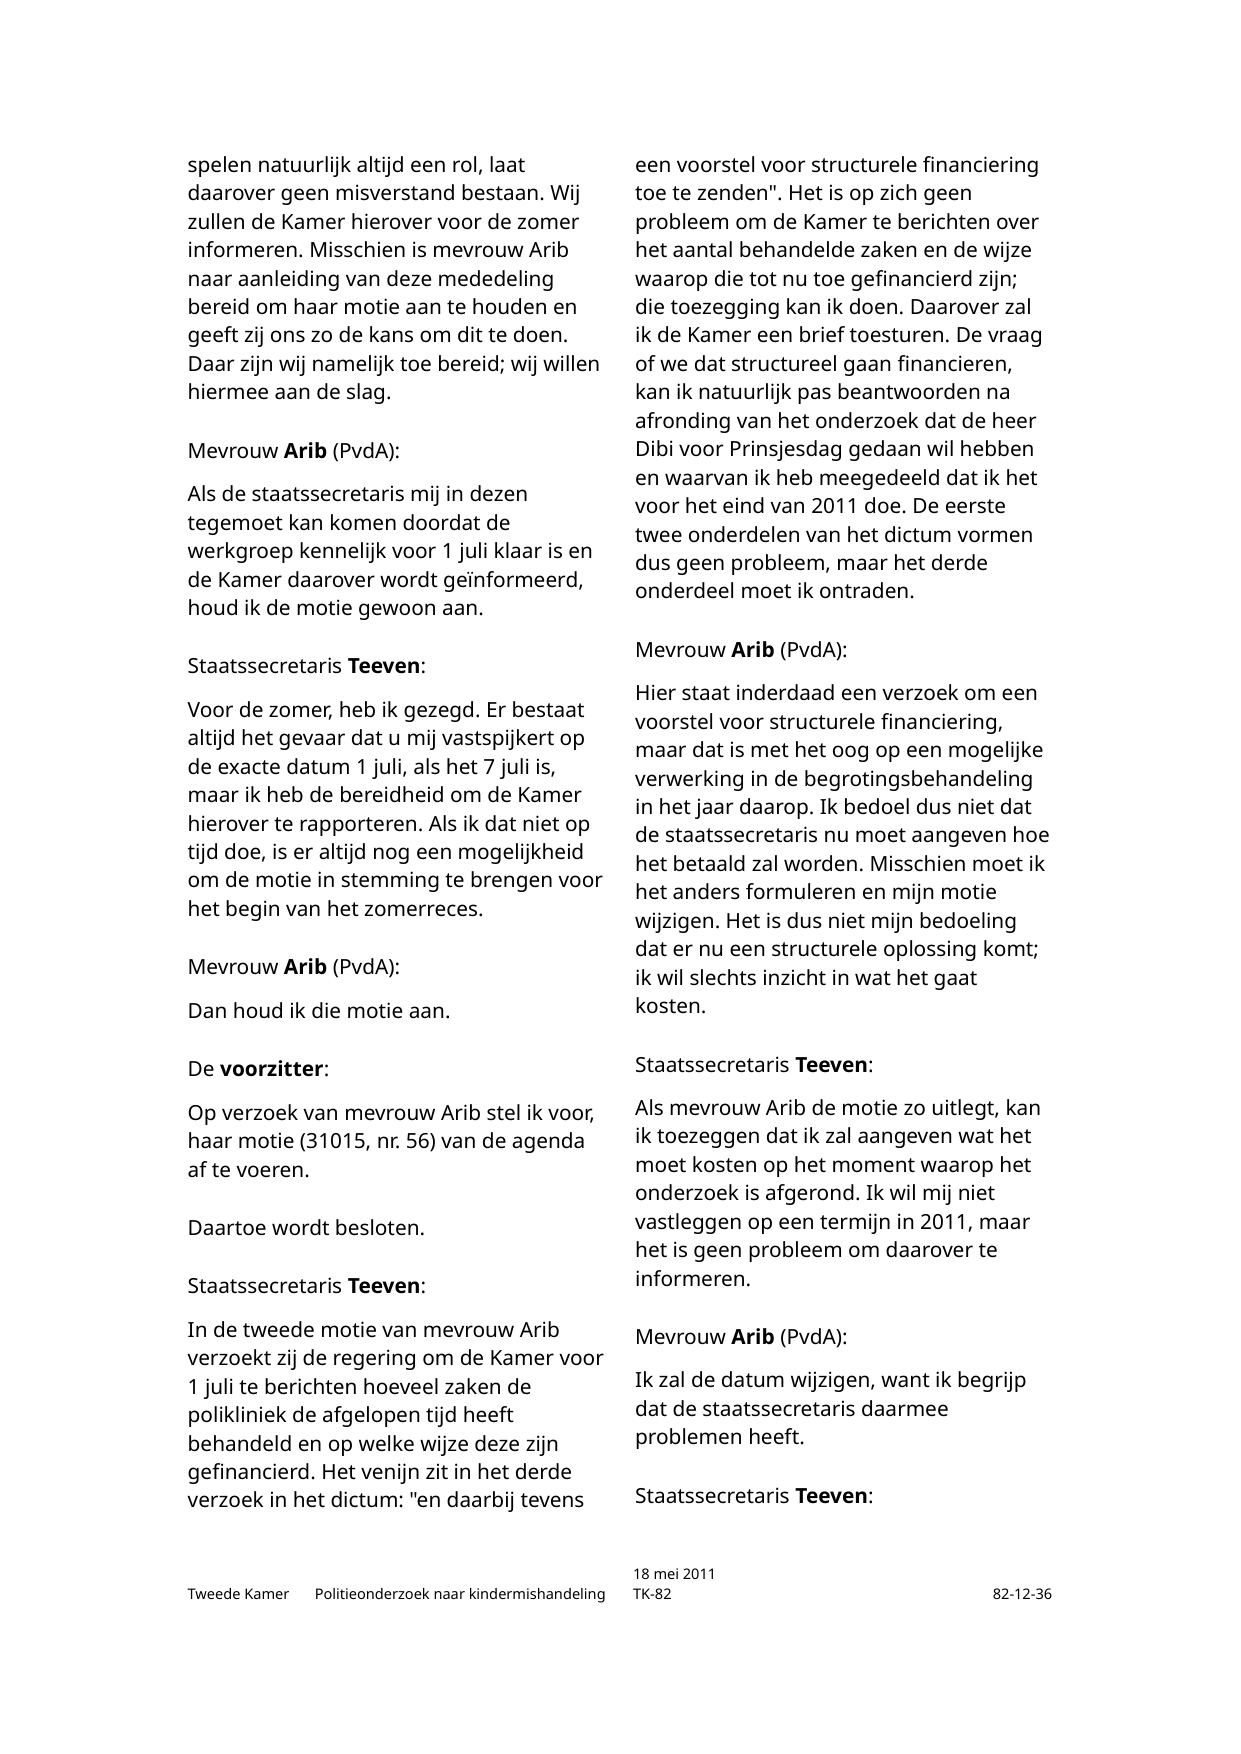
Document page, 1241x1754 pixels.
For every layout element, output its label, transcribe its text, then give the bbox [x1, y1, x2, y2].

text Staatssecretaris Teeven: [635, 1481, 1053, 1509]
text De voorzitter: [187, 1054, 605, 1083]
text Staatssecretaris Teeven: [187, 652, 605, 680]
text In de tweede motie van mevrouw Arib verzoekt zij de regering om de Kamer voor 1 juli te berichten hoeveel zaken de polikliniek de afgelopen tijd heeft behandeld en op welke wijze deze zijn gefinancierd. Het venijn zit in het derde verzoek in het dictum: "en daarbij tevens [187, 1315, 605, 1514]
text een voorstel voor structurele financiering toe te zenden". Het is op zich geen probleem om de Kamer te berichten over het aantal behandelde zaken en de wijze waarop die tot nu toe gefinancierd zijn; die toezegging kan ik doen. Daarover zal ik de Kamer een brief toesturen. De vraag of we dat structureel gaan financieren, kan ik natuurlijk pas beantwoorden na afronding van het onderzoek dat de heer Dibi voor Prinsjesdag gedaan wil hebben en waarvan ik heb meegedeeld dat ik het voor het eind van 2011 doe. De eerste twee onderdelen van het dictum vormen dus geen probleem, maar het derde onderdeel moet ik ontraden. [635, 150, 1053, 605]
text Mevrouw Arib (PvdA): [635, 635, 1053, 663]
text Mevrouw Arib (PvdA): [635, 1322, 1053, 1351]
text Ik zal de datum wijzigen, want ik begrijp dat de staatssecretaris daarmee problemen heeft. [635, 1366, 1053, 1451]
text Als de staatssecretaris mij in dezen tegemoet kan komen doordat de werkgroep kennelijk voor 1 juli klaar is en de Kamer daarover wordt geïnformeerd, houd ik de motie gewoon aan. [187, 479, 605, 622]
text Daartoe wordt besloten. [187, 1213, 605, 1242]
text Staatssecretaris Teeven: [187, 1272, 605, 1300]
text Op verzoek van mevrouw Arib stel ik voor, haar motie (31015, nr. 56) van de agenda af te voeren. [187, 1098, 605, 1183]
text Dan houd ik die motie aan. [187, 996, 605, 1024]
text Voor de zomer, heb ik gezegd. Er bestaat altijd het gevaar dat u mij vastspijkert op de exacte datum 1 juli, als het 7 juli is, maar ik heb de bereidheid om de Kamer hierover te rapporteren. Als ik dat niet op tijd doe, is er altijd nog een mogelijkheid om de motie in stemming te brengen voor het begin van het zomerreces. [187, 695, 605, 922]
text spelen natuurlijk altijd een rol, laat daarover geen misverstand bestaan. Wij zullen de Kamer hierover voor de zomer informeren. Misschien is mevrouw Arib naar aanleiding van deze mededeling bereid om haar motie aan te houden en geeft zij ons zo de kans om dit te doen. Daar zijn wij namelijk toe bereid; wij willen hiermee aan de slag. [187, 150, 605, 406]
text Mevrouw Arib (PvdA): [187, 436, 605, 464]
text Hier staat inderdaad een verzoek om een voorstel voor structurele financiering, maar dat is met het oog op een mogelijke verwerking in de begrotingsbehandeling in het jaar daarop. Ik bedoel dus niet dat de staatssecretaris nu moet aangeven hoe het betaald zal worden. Misschien moet ik het anders formuleren en mijn motie wijzigen. Het is dus niet mijn bedoeling dat er nu een structurele oplossing komt; ik wil slechts inzicht in wat het gaat kosten. [635, 678, 1053, 1020]
text Mevrouw Arib (PvdA): [187, 952, 605, 981]
text Als mevrouw Arib de motie zo uitlegt, kan ik toezeggen dat ik zal aangeven wat het moet kosten op het moment waarop het onderzoek is afgerond. Ik wil mij niet vastleggen op een termijn in 2011, maar het is geen probleem om daarover te informeren. [635, 1093, 1053, 1292]
text Staatssecretaris Teeven: [635, 1050, 1053, 1078]
